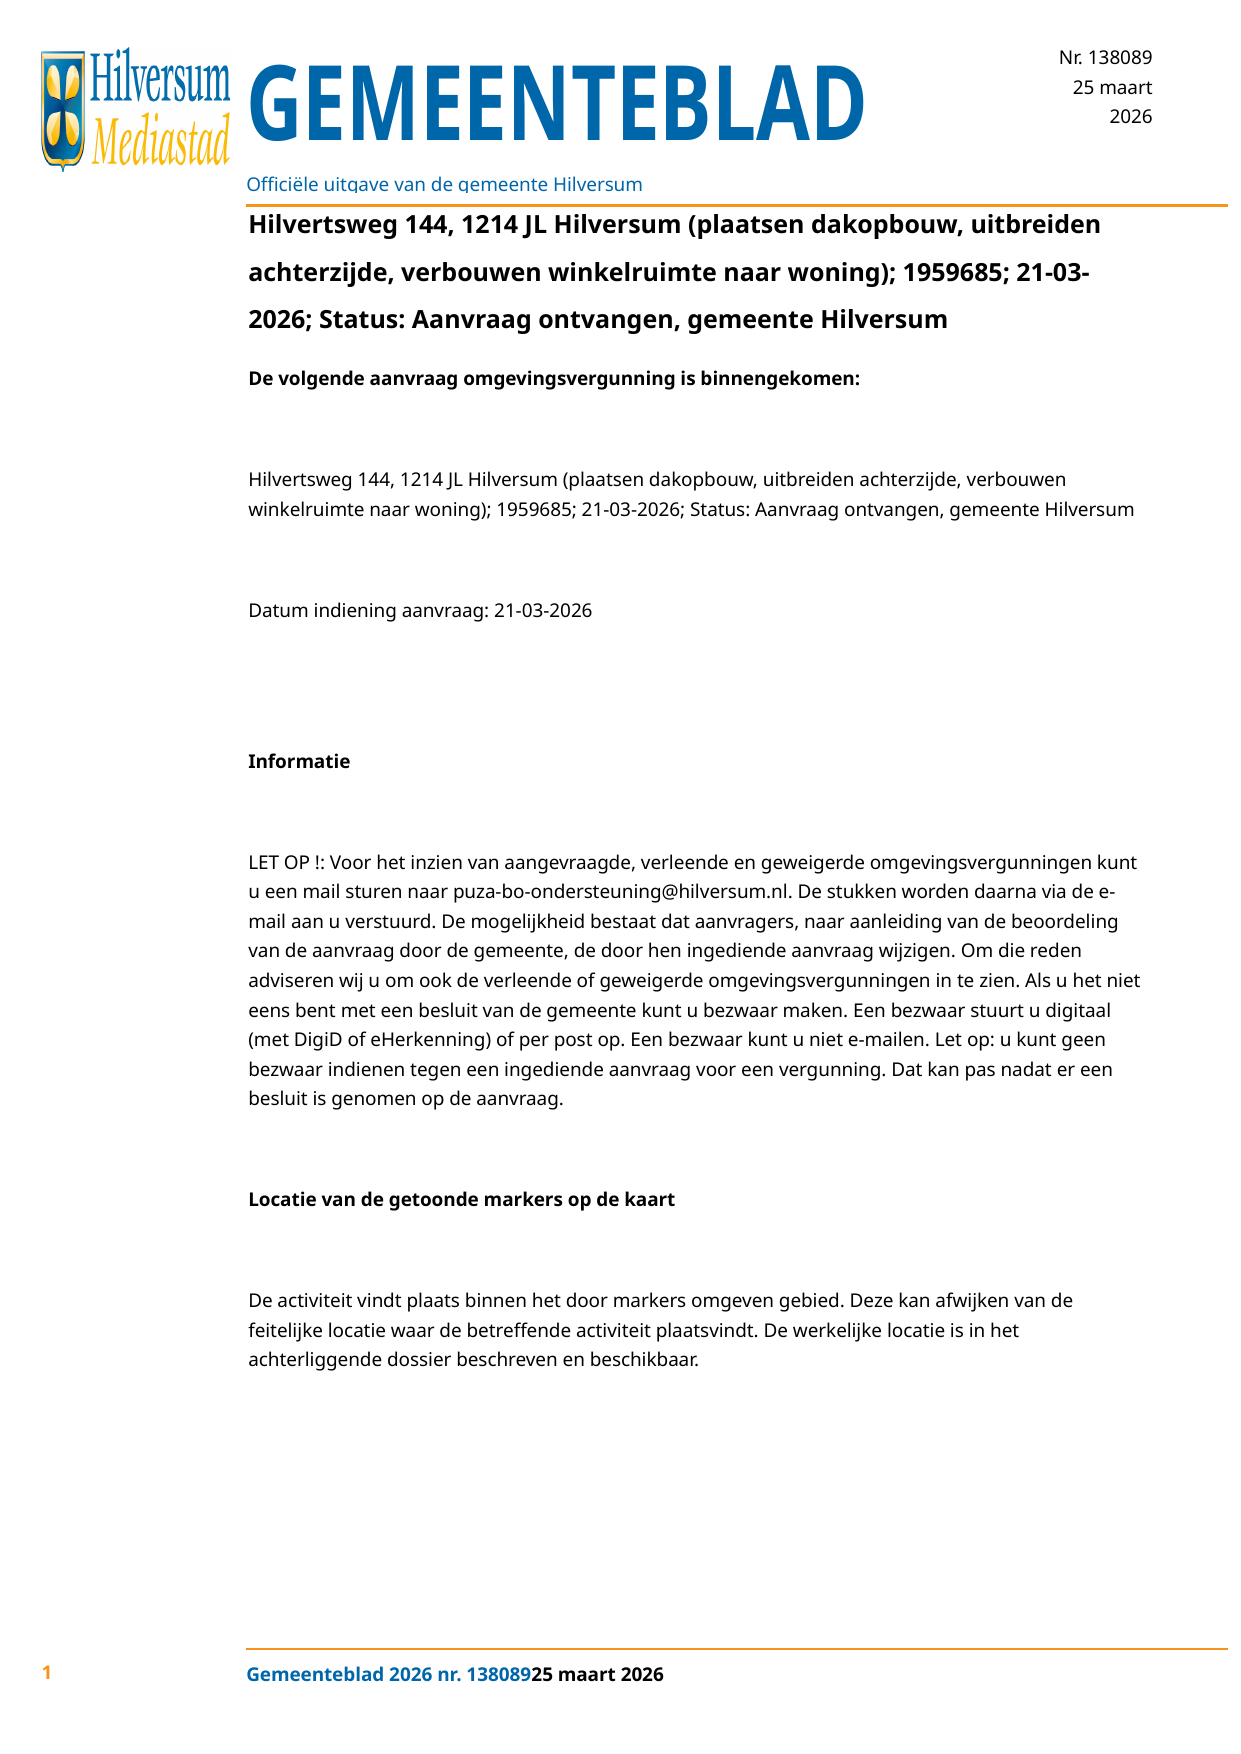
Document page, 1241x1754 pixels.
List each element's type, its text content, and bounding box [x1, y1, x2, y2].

text Datum indiening aanvraag: 21-03-2026 [248, 597, 1152, 622]
text LET OP !: Voor het inzien van aangevraagde, verleende en geweigerde omgevingsvergunningen kunt u een mail sturen naar puza-bo-ondersteuning@hilversum.nl. De stukken worden daarna via de e-mail aan u verstuurd. De mogelijkheid bestaat dat aanvragers, naar aanleiding van de beoordeling van de aanvraag door de gemeente, de door hen ingediende aanvraag wijzigen. Om die reden adviseren wij u om ook de verleende of geweigerde omgevingsvergunningen in te zien. Als u het niet eens bent met een besluit van de gemeente kunt u bezwaar maken. Een bezwaar stuurt u digitaal (met DigiD of eHerkenning) of per post op. Een bezwaar kunt u niet e-mailen. Let op: u kunt geen bezwaar indienen tegen een ingediende aanvraag voor een vergunning. Dat kan pas nadat er een besluit is genomen op de aanvraag. [248, 849, 1152, 1111]
text Locatie van de getoonde markers op de kaart [248, 1186, 1152, 1212]
text Hilvertsweg 144, 1214 JL Hilversum (plaatsen dakopbouw, uitbreiden achterzijde, verbouwen winkelruimte naar woning); 1959685; 21-03-2026; Status: Aanvraag ontvangen, gemeente Hilversum [248, 466, 1152, 522]
picture [41, 47, 231, 172]
text De activiteit vindt plaats binnen het door markers omgeven gebied. Deze kan afwijken van de feitelijke locatie waar de betreffende activiteit plaatsvindt. De werkelijke locatie is in het achterliggende dossier beschreven en beschikbaar. [248, 1287, 1152, 1372]
text De volgende aanvraag omgevingsvergunning is binnengekomen: [248, 366, 1152, 391]
text Hilvertsweg 144, 1214 JL Hilversum (plaatsen dakopbouw, uitbreiden achterzijde, verbouwen winkelruimte naar woning); 1959685; 21-03-2026; Status: Aanvraag ontvangen, gemeente Hilversum [248, 207, 1152, 336]
text Informatie [248, 748, 1152, 774]
